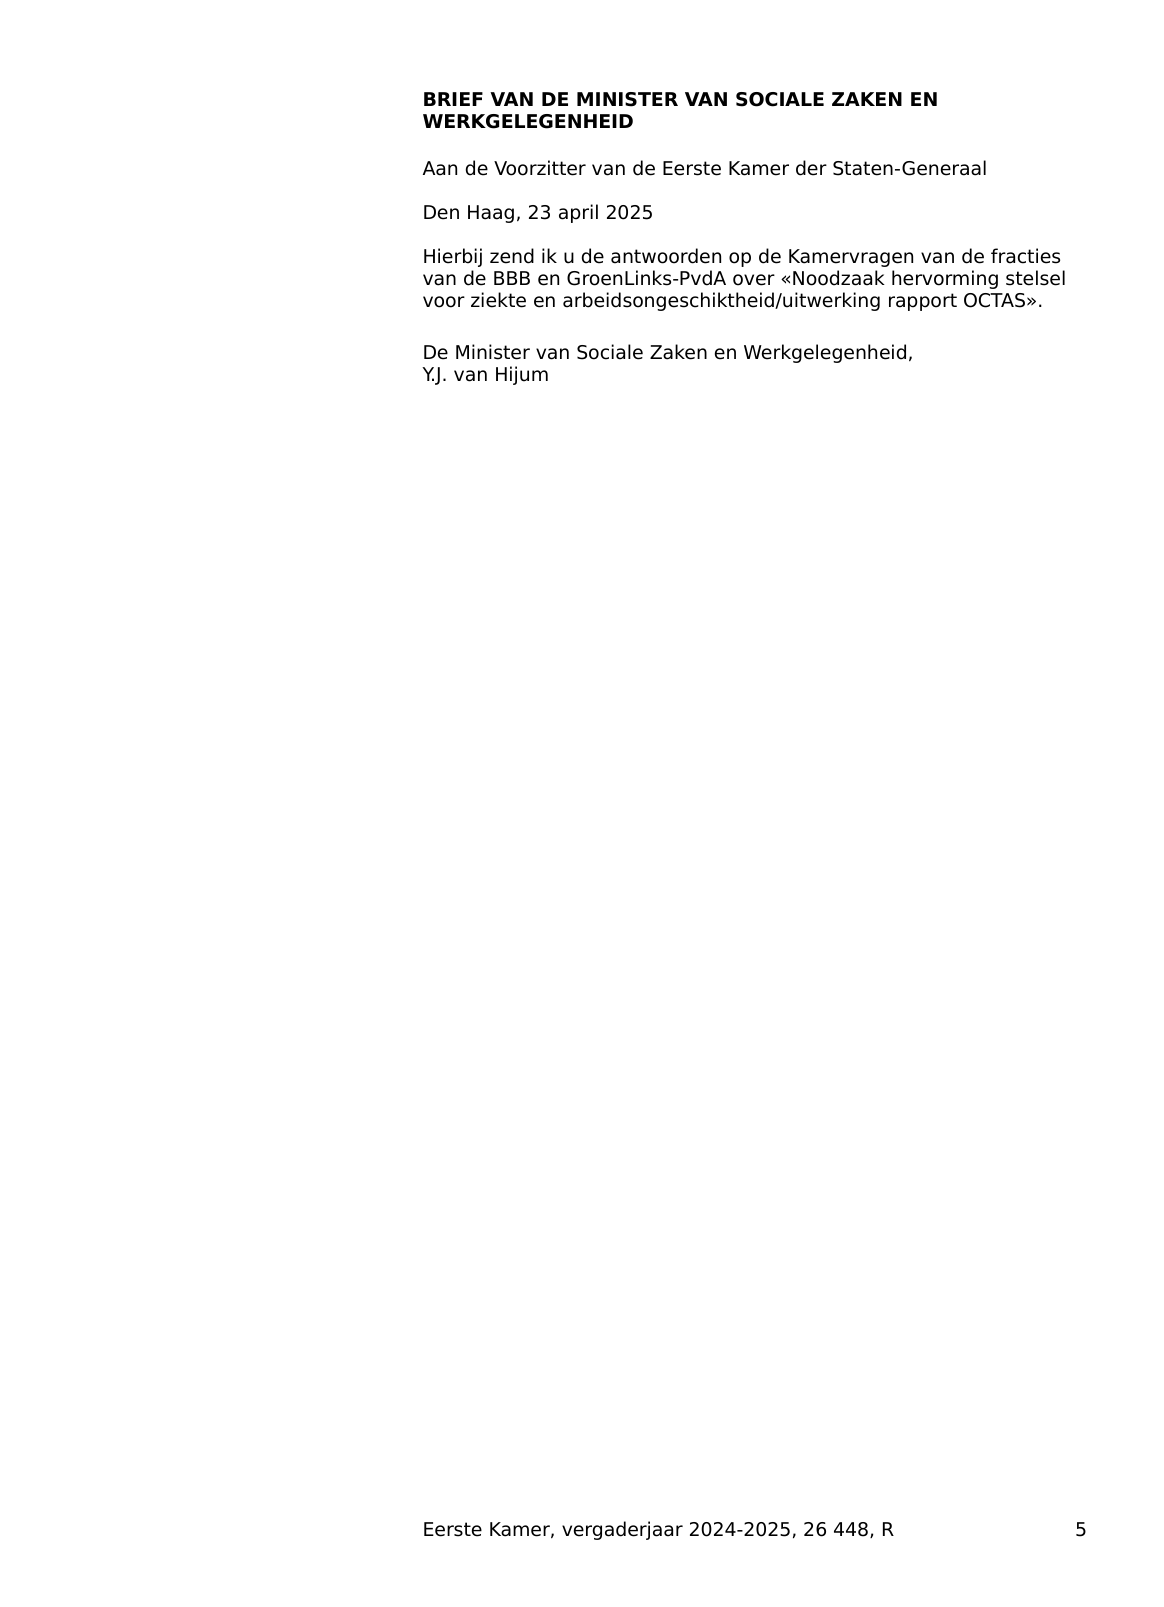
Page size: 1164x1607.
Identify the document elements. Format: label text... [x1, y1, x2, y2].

text Hierbij zend ik u de antwoorden op de Kamervragen van de fracties van de BBB en GroenLinks-PvdA over «Noodzaak hervorming stelsel voor ziekte en arbeidsongeschiktheid/uitwerking rapport OCTAS». [422, 246, 1087, 312]
text Den Haag, 23 april 2025 [422, 202, 1087, 224]
text Aan de Voorzitter van de Eerste Kamer der Staten-Generaal [422, 158, 1087, 180]
subtitle BRIEF VAN DE MINISTER VAN SOCIALE ZAKEN EN WERKGELEGENHEID [422, 89, 1087, 133]
text De Minister van Sociale Zaken en Werkgelegenheid, Y.J. van Hijum [422, 342, 1087, 386]
